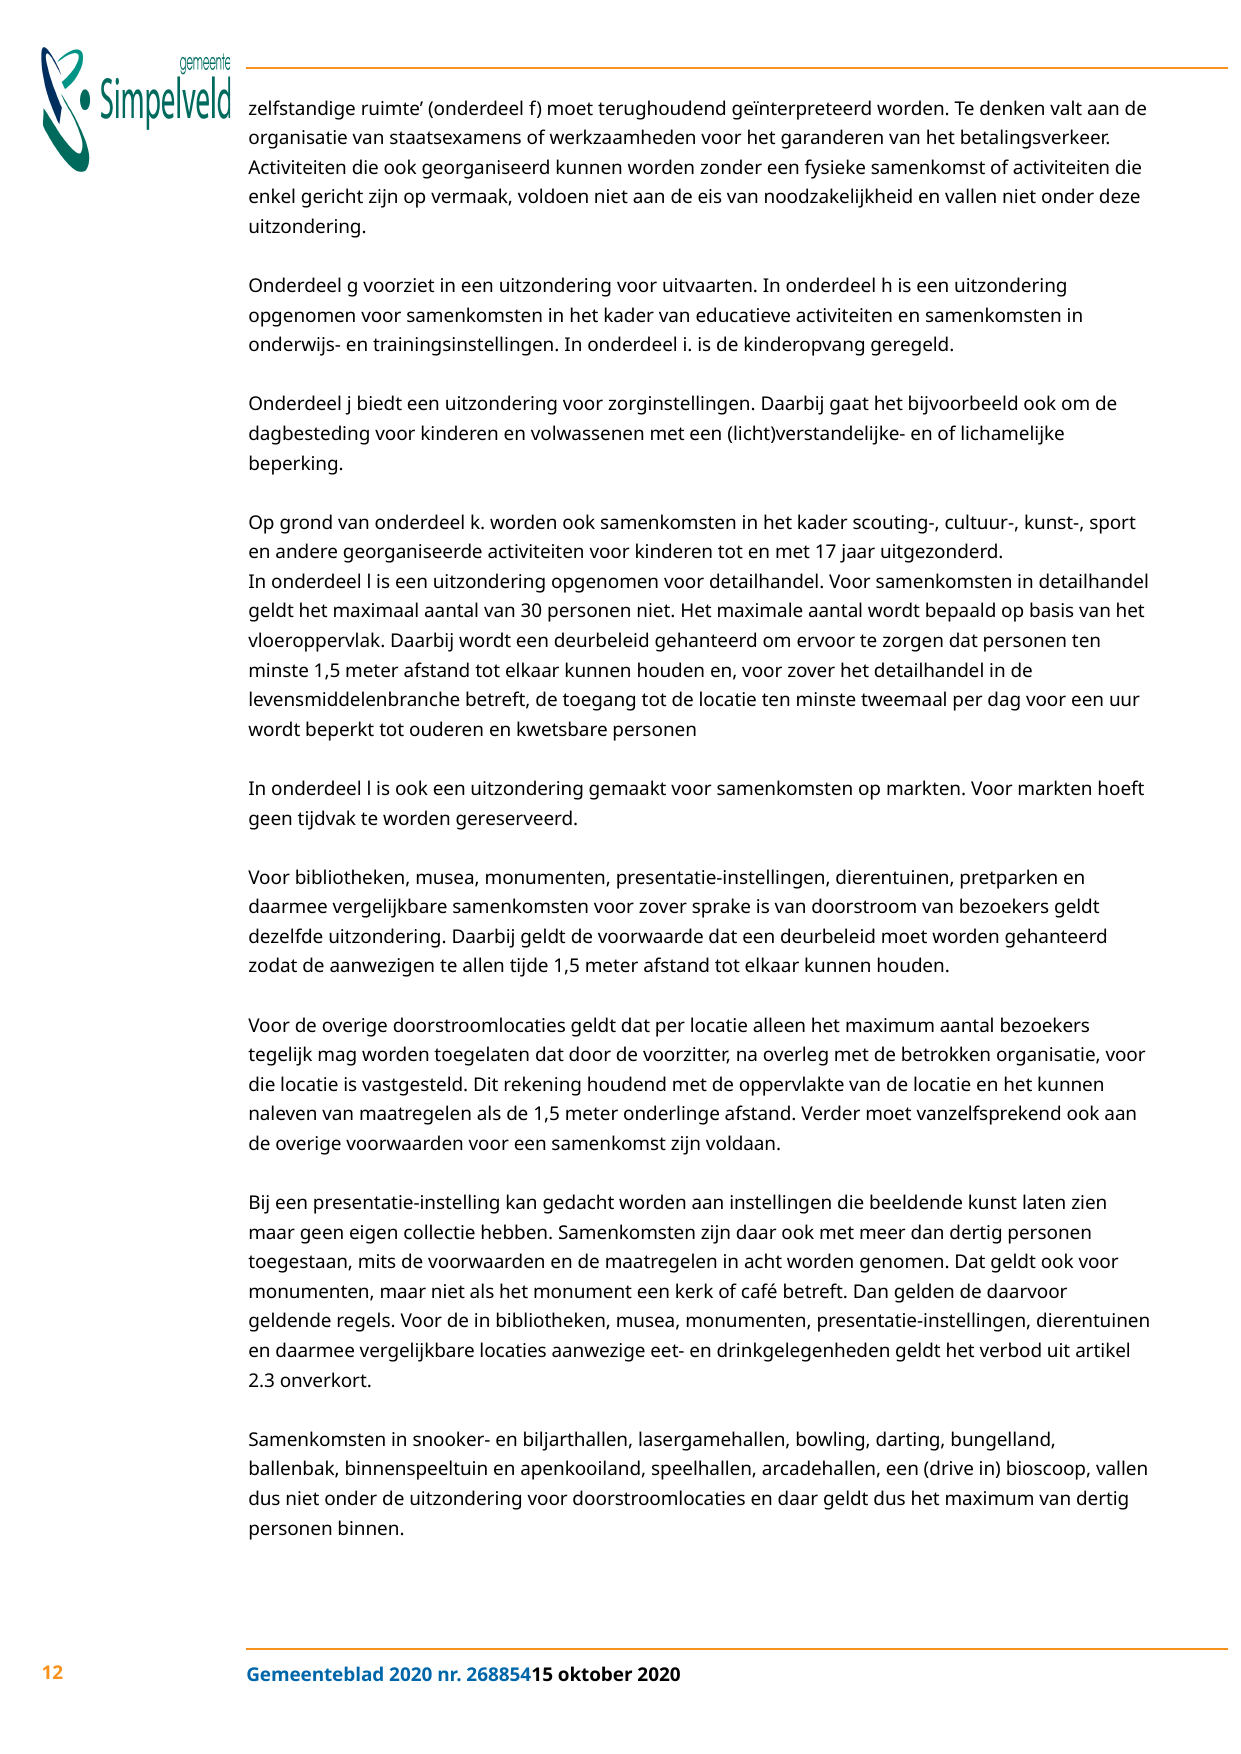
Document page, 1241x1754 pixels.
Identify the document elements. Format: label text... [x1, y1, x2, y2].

picture [41, 47, 231, 172]
text Voor bibliotheken, musea, monumenten, presentatie-instellingen, dierentuinen, pretparken en daarmee vergelijkbare samenkomsten voor zover sprake is van doorstroom van bezoekers geldt dezelfde uitzondering. Daarbij geldt de voorwaarde dat een deurbeleid moet worden gehanteerd zodat de aanwezigen te allen tijde 1,5 meter afstand tot elkaar kunnen houden. [248, 864, 1152, 978]
text Onderdeel g voorziet in een uitzondering voor uitvaarten. In onderdeel h is een uitzondering opgenomen voor samenkomsten in het kader van educatieve activiteiten en samenkomsten in onderwijs- en trainingsinstellingen. In onderdeel i. is de kinderopvang geregeld. [248, 272, 1152, 357]
text Onderdeel j biedt een uitzondering voor zorginstellingen. Daarbij gaat het bijvoorbeeld ook om de dagbesteding voor kinderen en volwassenen met een (licht)verstandelijke- en of lichamelijke beperking. [248, 391, 1152, 476]
text Voor de overige doorstroomlocaties geldt dat per locatie alleen het maximum aantal bezoekers tegelijk mag worden toegelaten dat door de voorzitter, na overleg met de betrokken organisatie, voor die locatie is vastgesteld. Dit rekening houdend met de oppervlakte van de locatie en het kunnen naleven van maatregelen als de 1,5 meter onderlinge afstand. Verder moet vanzelfsprekend ook aan de overige voorwaarden voor een samenkomst zijn voldaan. [248, 1012, 1152, 1156]
text Bij een presentatie-instelling kan gedacht worden aan instellingen die beeldende kunst laten zien maar geen eigen collectie hebben. Samenkomsten zijn daar ook met meer dan dertig personen toegestaan, mits de voorwaarden en de maatregelen in acht worden genomen. Dat geldt ook voor monumenten, maar niet als het monument een kerk of café betreft. Dan gelden de daarvoor geldende regels. Voor de in bibliotheken, musea, monumenten, presentatie-instellingen, dierentuinen en daarmee vergelijkbare locaties aanwezige eet- en drinkgelegenheden geldt het verbod uit artikel 2.3 onverkort. [248, 1189, 1152, 1393]
text In onderdeel l is ook een uitzondering gemaakt voor samenkomsten op markten. Voor markten hoeft geen tijdvak te worden gereserveerd. [248, 775, 1152, 831]
text In onderdeel l is een uitzondering opgenomen voor detailhandel. Voor samenkomsten in detailhandel geldt het maximaal aantal van 30 personen niet. Het maximale aantal wordt bepaald op basis van het vloeroppervlak. Daarbij wordt een deurbeleid gehanteerd om ervoor te zorgen dat personen ten minste 1,5 meter afstand tot elkaar kunnen houden en, voor zover het detailhandel in de levensmiddelenbranche betreft, de toegang tot de locatie ten minste tweemaal per dag voor een uur wordt beperkt tot ouderen en kwetsbare personen [248, 568, 1152, 742]
text Op grond van onderdeel k. worden ook samenkomsten in het kader scouting-, cultuur-, kunst-, sport en andere georganiseerde activiteiten voor kinderen tot en met 17 jaar uitgezonderd. [248, 509, 1152, 564]
text zelfstandige ruimte’ (onderdeel f) moet terughoudend geïnterpreteerd worden. Te denken valt aan de organisatie van staatsexamens of werkzaamheden voor het garanderen van het betalingsverkeer. Activiteiten die ook georganiseerd kunnen worden zonder een fysieke samenkomst of activiteiten die enkel gericht zijn op vermaak, voldoen niet aan de eis van noodzakelijkheid en vallen niet onder deze uitzondering. [248, 95, 1152, 239]
text Samenkomsten in snooker- en biljarthallen, lasergamehallen, bowling, darting, bungelland, ballenbak, binnenspeeltuin en apenkooiland, speelhallen, arcadehallen, een (drive in) bioscoop, vallen dus niet onder de uitzondering voor doorstroomlocaties en daar geldt dus het maximum van dertig personen binnen. [248, 1426, 1152, 1541]
